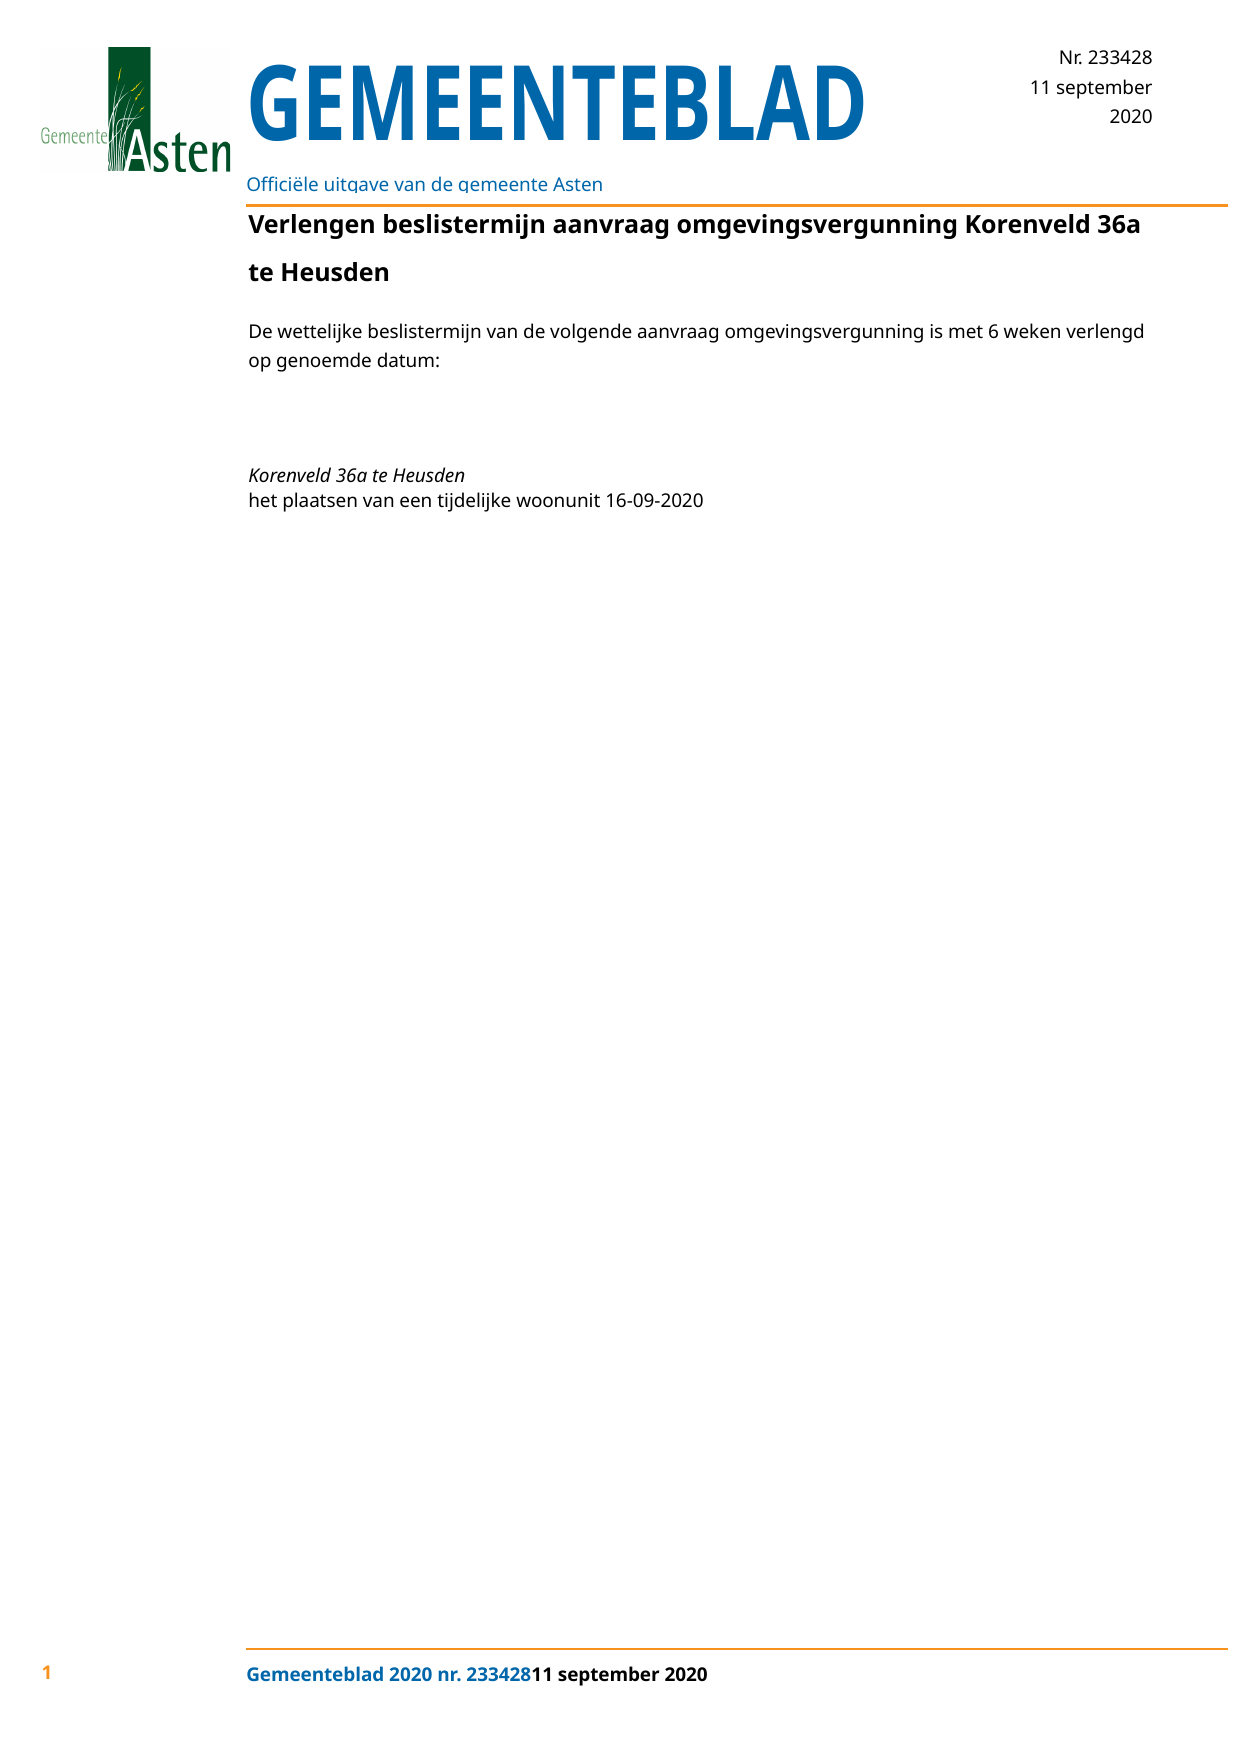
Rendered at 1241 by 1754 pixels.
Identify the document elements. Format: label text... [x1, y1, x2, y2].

text Korenveld 36a te Heusden [248, 462, 1152, 488]
text De wettelijke beslistermijn van de volgende aanvraag omgevingsvergunning is met 6 weken verlengd op genoemde datum: [248, 318, 1152, 373]
picture [41, 47, 231, 172]
text het plaatsen van een tijdelijke woonunit 16-09-2020 [248, 488, 1152, 513]
text Verlengen beslistermijn aanvraag omgevingsvergunning Korenveld 36a te Heusden [248, 207, 1152, 288]
